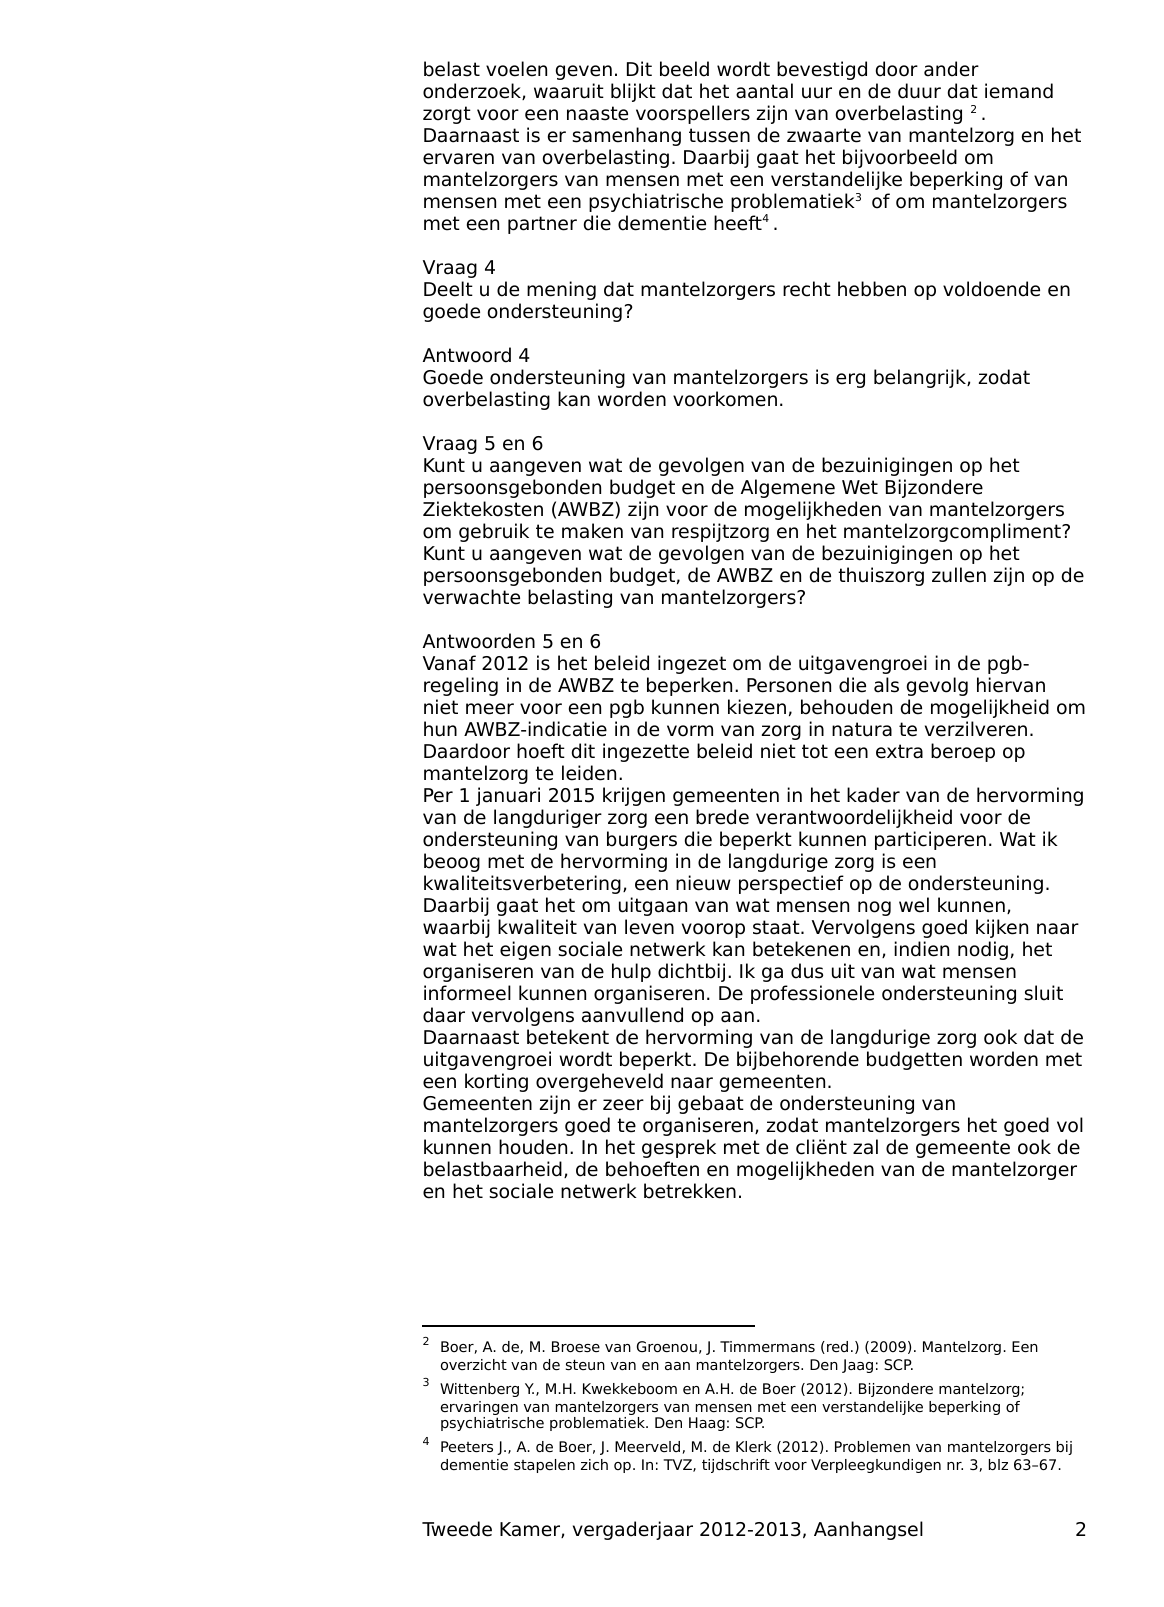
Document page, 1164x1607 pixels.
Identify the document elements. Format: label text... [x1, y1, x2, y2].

text belast voelen geven. Dit beeld wordt bevestigd door ander onderzoek, waaruit blijkt dat het aantal uur en de duur dat iemand zorgt voor een naaste voorspellers zijn van overbelasting . [422, 59, 1087, 125]
text Kunt u aangeven wat de gevolgen van de bezuinigingen op het persoonsgebonden budget, de AWBZ en de thuiszorg zullen zijn op de verwachte belasting van mantelzorgers? [422, 543, 1087, 609]
text Antwoorden 5 en 6 [422, 631, 1087, 653]
text Vraag 4 [422, 257, 1087, 279]
text Daarnaast is er samenhang tussen de zwaarte van mantelzorg en het ervaren van overbelasting. Daarbij gaat het bijvoorbeeld om mantelzorgers van mensen met een verstandelijke beperking of van mensen met een psychiatrische problematiek of om mantelzorgers met een partner die dementie heeft. [422, 125, 1087, 235]
text Wittenberg Y., M.H. Kwekkeboom en A.H. de Boer (2012). Bijzondere mantelzorg; ervaringen van mantelzorgers van mensen met een verstandelijke beperking of psychiatrische problematiek. Den Haag: SCP. [422, 1377, 1087, 1432]
text Kunt u aangeven wat de gevolgen van de bezuinigingen op het persoonsgebonden budget en de Algemene Wet Bijzondere Ziektekosten (AWBZ) zijn voor de mogelijkheden van mantelzorgers om gebruik te maken van respijtzorg en het mantelzorgcompliment? [422, 455, 1087, 543]
text Goede ondersteuning van mantelzorgers is erg belangrijk, zodat overbelasting kan worden voorkomen. [422, 367, 1087, 411]
text Vraag 5 en 6 [422, 433, 1087, 455]
text Per 1 januari 2015 krijgen gemeenten in het kader van de hervorming van de langduriger zorg een brede verantwoordelijkheid voor de ondersteuning van burgers die beperkt kunnen participeren. Wat ik beoog met de hervorming in de langdurige zorg is een kwaliteitsverbetering, een nieuw perspectief op de ondersteuning. Daarbij gaat het om uitgaan van wat mensen nog wel kunnen, waarbij kwaliteit van leven voorop staat. Vervolgens goed kijken naar wat het eigen sociale netwerk kan betekenen en, indien nodig, het organiseren van de hulp dichtbij. Ik ga dus uit van wat mensen informeel kunnen organiseren. De professionele ondersteuning sluit daar vervolgens aanvullend op aan. [422, 785, 1087, 1027]
text Boer, A. de, M. Broese van Groenou, J. Timmermans (red.) (2009). Mantelzorg. Een overzicht van de steun van en aan mantelzorgers. Den Jaag: SCP. [422, 1335, 1087, 1374]
text Deelt u de mening dat mantelzorgers recht hebben op voldoende en goede ondersteuning? [422, 279, 1087, 323]
text Peeters J., A. de Boer, J. Meerveld, M. de Klerk (2012). Problemen van mantelzorgers bij dementie stapelen zich op. In: TVZ, tijdschrift voor Verpleegkundigen nr. 3, blz 63–67. [422, 1435, 1087, 1474]
text Gemeenten zijn er zeer bij gebaat de ondersteuning van mantelzorgers goed te organiseren, zodat mantelzorgers het goed vol kunnen houden. In het gesprek met de cliënt zal de gemeente ook de belastbaarheid, de behoeften en mogelijkheden van de mantelzorger en het sociale netwerk betrekken. [422, 1093, 1087, 1203]
text Daarnaast betekent de hervorming van de langdurige zorg ook dat de uitgavengroei wordt beperkt. De bijbehorende budgetten worden met een korting overgeheveld naar gemeenten. [422, 1027, 1087, 1093]
text Antwoord 4 [422, 345, 1087, 367]
text Vanaf 2012 is het beleid ingezet om de uitgavengroei in de pgb-regeling in de AWBZ te beperken. Personen die als gevolg hiervan niet meer voor een pgb kunnen kiezen, behouden de mogelijkheid om hun AWBZ-indicatie in de vorm van zorg in natura te verzilveren. Daardoor hoeft dit ingezette beleid niet tot een extra beroep op mantelzorg te leiden. [422, 653, 1087, 785]
